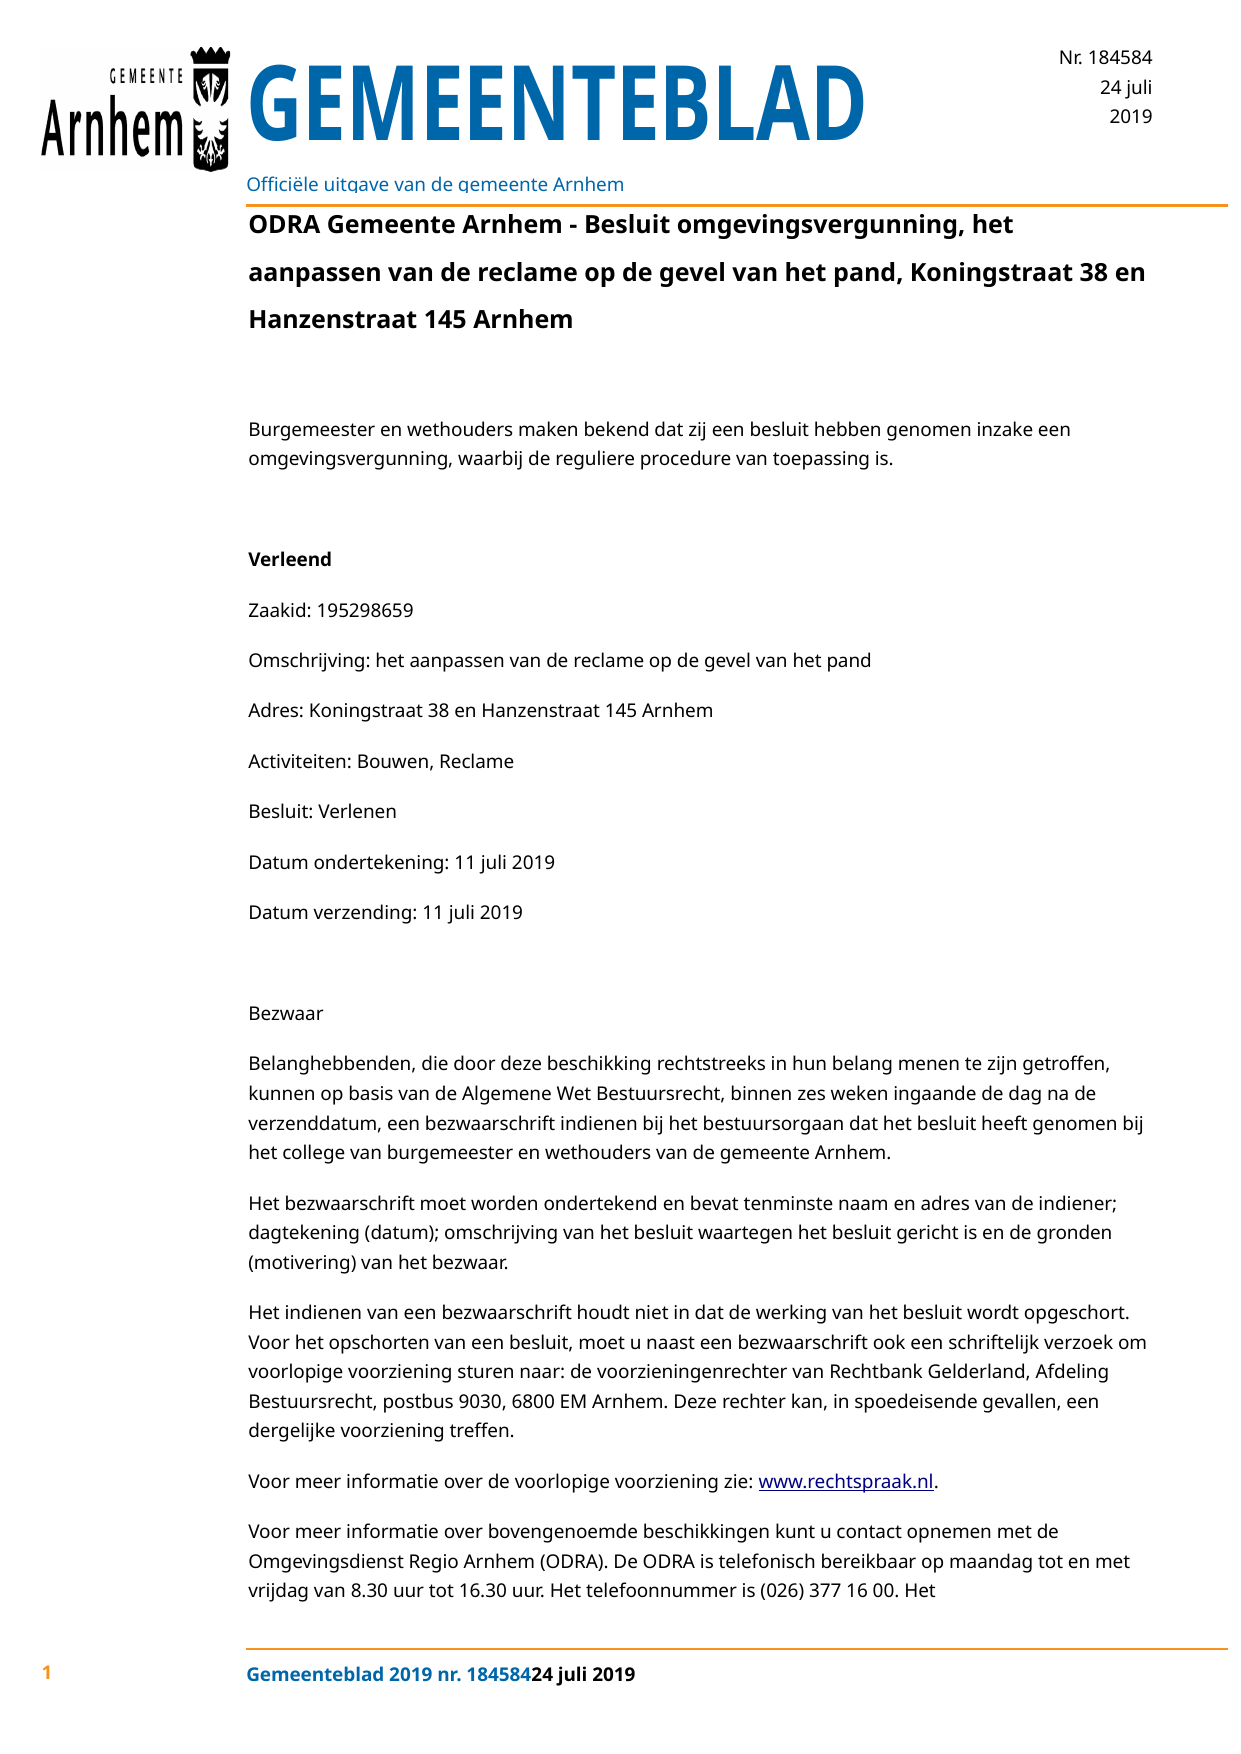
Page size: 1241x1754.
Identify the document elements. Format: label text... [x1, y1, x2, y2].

text Belanghebbenden, die door deze beschikking rechtstreeks in hun belang menen te zijn getroffen, kunnen op basis van de Algemene Wet Bestuursrecht, binnen zes weken ingaande de dag na de verzenddatum, een bezwaarschrift indienen bij het bestuursorgaan dat het besluit heeft genomen bij het college van burgemeester en wethouders van de gemeente Arnhem. [248, 1051, 1152, 1165]
text Bezwaar [248, 1000, 1152, 1026]
text Het bezwaarschrift moet worden ondertekend en bevat tenminste naam en adres van de indiener; dagtekening (datum); omschrijving van het besluit waartegen het besluit gericht is en de gronden (motivering) van het bezwaar. [248, 1190, 1152, 1274]
text Besluit: Verlenen [248, 798, 1152, 824]
text Burgemeester en wethouders maken bekend dat zij een besluit hebben genomen inzake een omgevingsvergunning, waarbij de reguliere procedure van toepassing is. [248, 416, 1152, 471]
text ODRA Gemeente Arnhem - Besluit omgevingsvergunning, het aanpassen van de reclame op de gevel van het pand, Koningstraat 38 en Hanzenstraat 145 Arnhem [248, 207, 1152, 336]
text Het indienen van een bezwaarschrift houdt niet in dat de werking van het besluit wordt opgeschort. Voor het opschorten van een besluit, moet u naast een bezwaarschrift ook een schriftelijk verzoek om voorlopige voorziening sturen naar: de voorzieningenrechter van Rechtbank Gelderland, Afdeling Bestuursrecht, postbus 9030, 6800 EM Arnhem. Deze rechter kan, in spoedeisende gevallen, een dergelijke voorziening treffen. [248, 1299, 1152, 1443]
text Zaakid: 195298659 [248, 597, 1152, 622]
text Adres: Koningstraat 38 en Hanzenstraat 145 Arnhem [248, 698, 1152, 723]
text Activiteiten: Bouwen, Reclame [248, 748, 1152, 774]
text Omschrijving: het aanpassen van de reclame op de gevel van het pand [248, 647, 1152, 673]
text Datum verzending: 11 juli 2019 [248, 899, 1152, 925]
text Voor meer informatie over bovengenoemde beschikkingen kunt u contact opnemen met de Omgevingsdienst Regio Arnhem (ODRA). De ODRA is telefonisch bereikbaar op maandag tot en met vrijdag van 8.30 uur tot 16.30 uur. Het telefoonnummer is (026) 377 16 00. Het [248, 1518, 1152, 1603]
text Verleend [248, 546, 1152, 572]
text Voor meer informatie over de voorlopige voorziening zie: www.rechtspraak.nl. [248, 1468, 1152, 1494]
picture [41, 47, 231, 172]
text Datum ondertekening: 11 juli 2019 [248, 849, 1152, 874]
